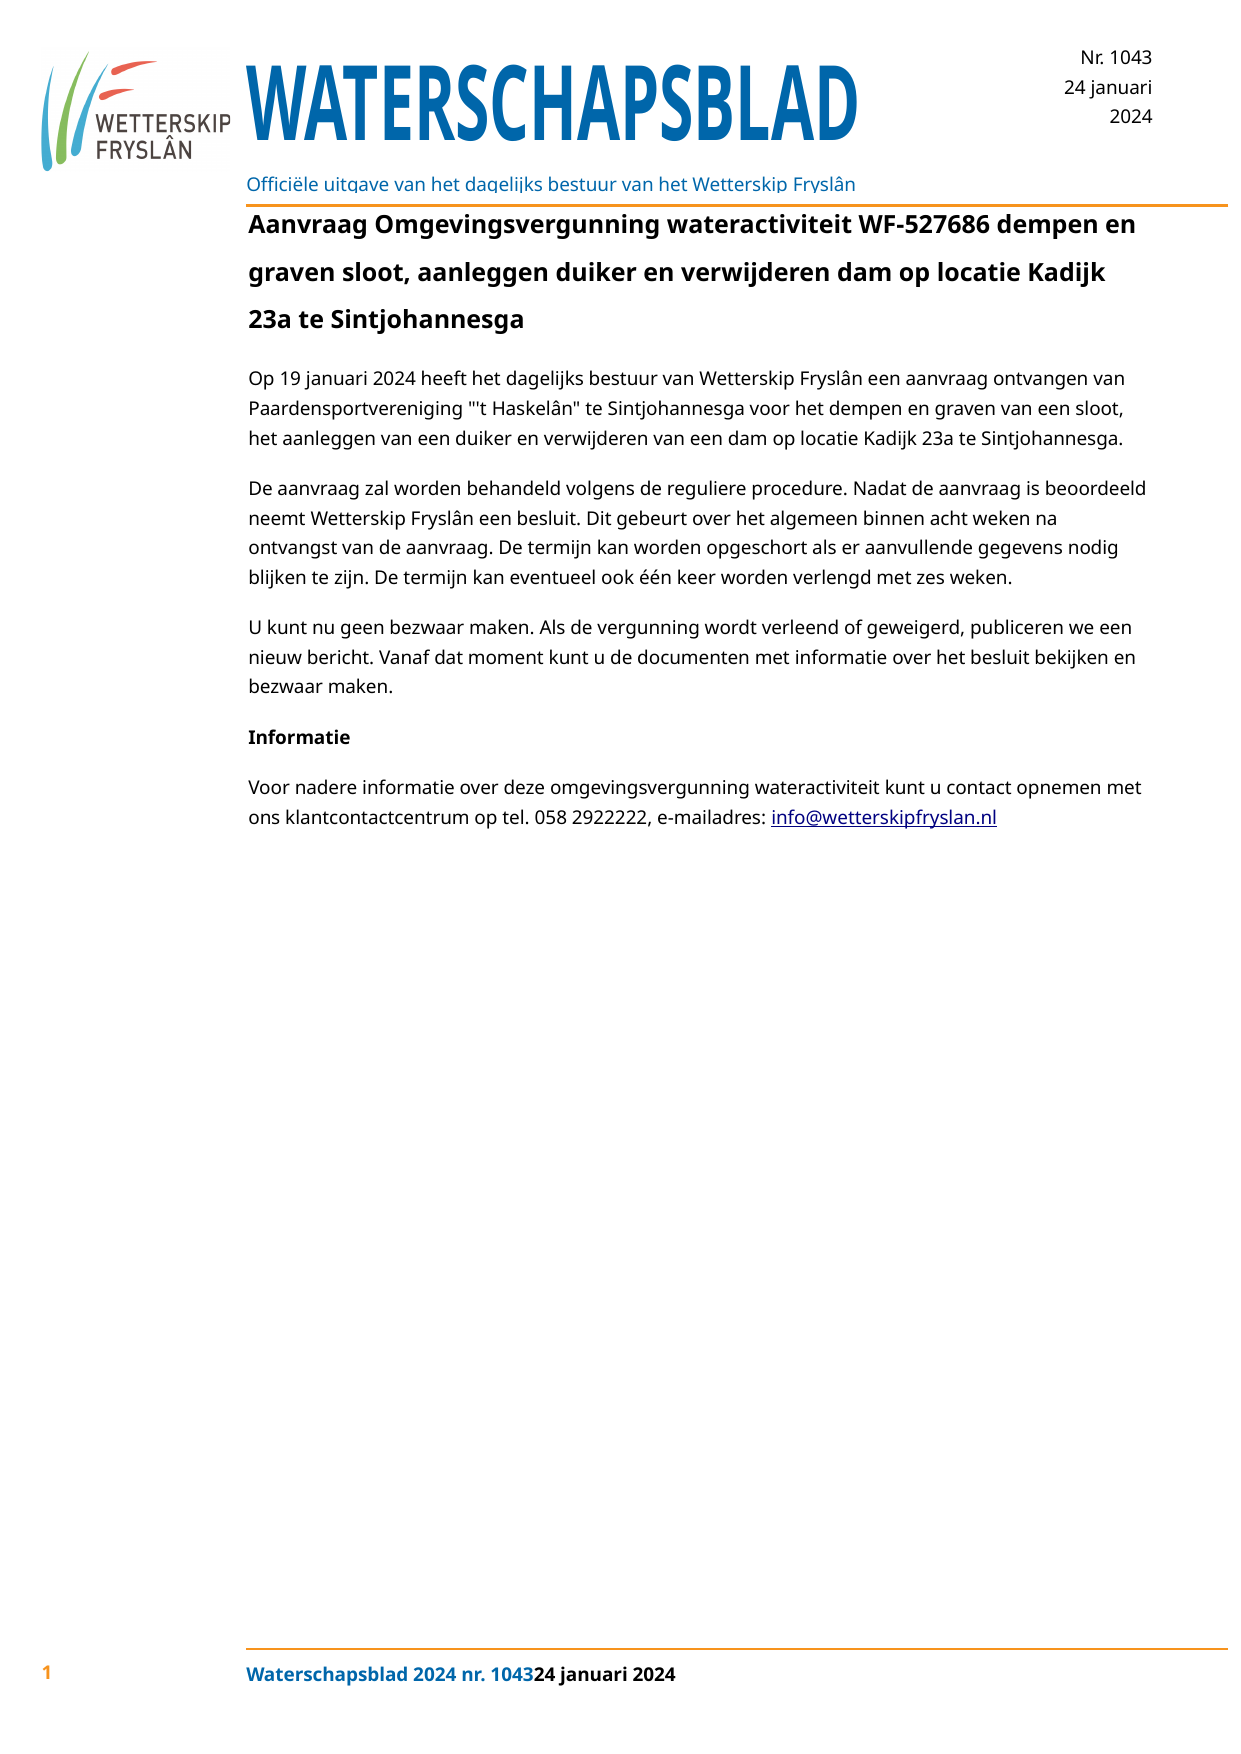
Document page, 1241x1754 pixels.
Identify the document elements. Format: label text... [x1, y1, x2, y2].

text Aanvraag Omgevingsvergunning wateractiviteit WF-527686 dempen en graven sloot, aanleggen duiker en verwijderen dam op locatie Kadijk 23a te Sintjohannesga [248, 207, 1152, 336]
text De aanvraag zal worden behandeld volgens de reguliere procedure. Nadat de aanvraag is beoordeeld neemt Wetterskip Fryslân een besluit. Dit gebeurt over het algemeen binnen acht weken na ontvangst van de aanvraag. De termijn kan worden opgeschort als er aanvullende gegevens nodig blijken te zijn. De termijn kan eventueel ook één keer worden verlengd met zes weken. [248, 475, 1152, 589]
picture [41, 47, 231, 172]
text Informatie [248, 724, 1152, 749]
text U kunt nu geen bezwaar maken. Als de vergunning wordt verleend of geweigerd, publiceren we een nieuw bericht. Vanaf dat moment kunt u de documenten met informatie over het besluit bekijken en bezwaar maken. [248, 614, 1152, 699]
text Op 19 januari 2024 heeft het dagelijks bestuur van Wetterskip Fryslân een aanvraag ontvangen van Paardensportvereniging "'t Haskelân" te Sintjohannesga voor het dempen en graven van een sloot, het aanleggen van een duiker en verwijderen van een dam op locatie Kadijk 23a te Sintjohannesga. [248, 366, 1152, 450]
text Voor nadere informatie over deze omgevingsvergunning wateractiviteit kunt u contact opnemen met ons klantcontactcentrum op tel. 058 2922222, e-mailadres: info@wetterskipfryslan.nl [248, 774, 1152, 829]
